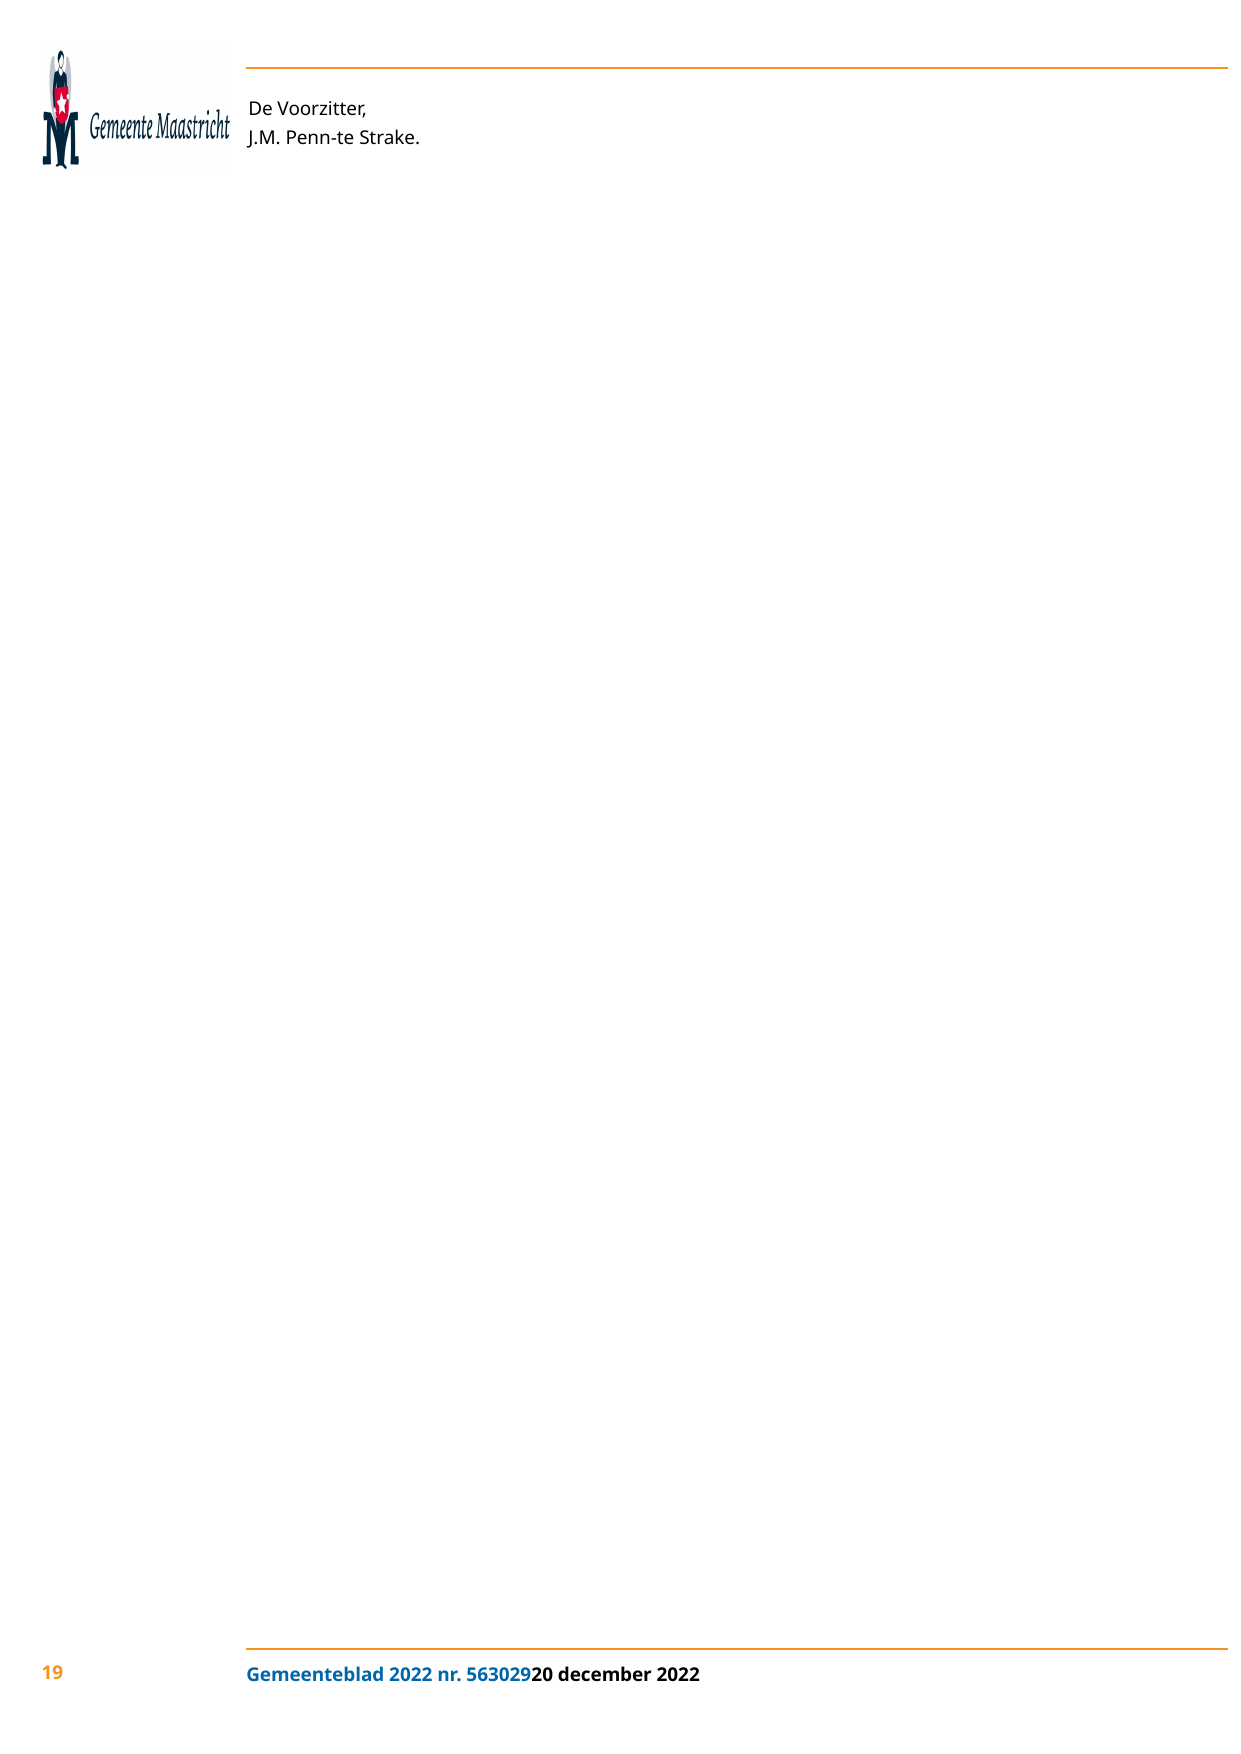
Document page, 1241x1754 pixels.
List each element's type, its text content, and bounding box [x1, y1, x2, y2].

picture [41, 47, 231, 172]
text De Voorzitter, [248, 95, 1152, 121]
text J.M. Penn-te Strake. [248, 124, 1152, 150]
